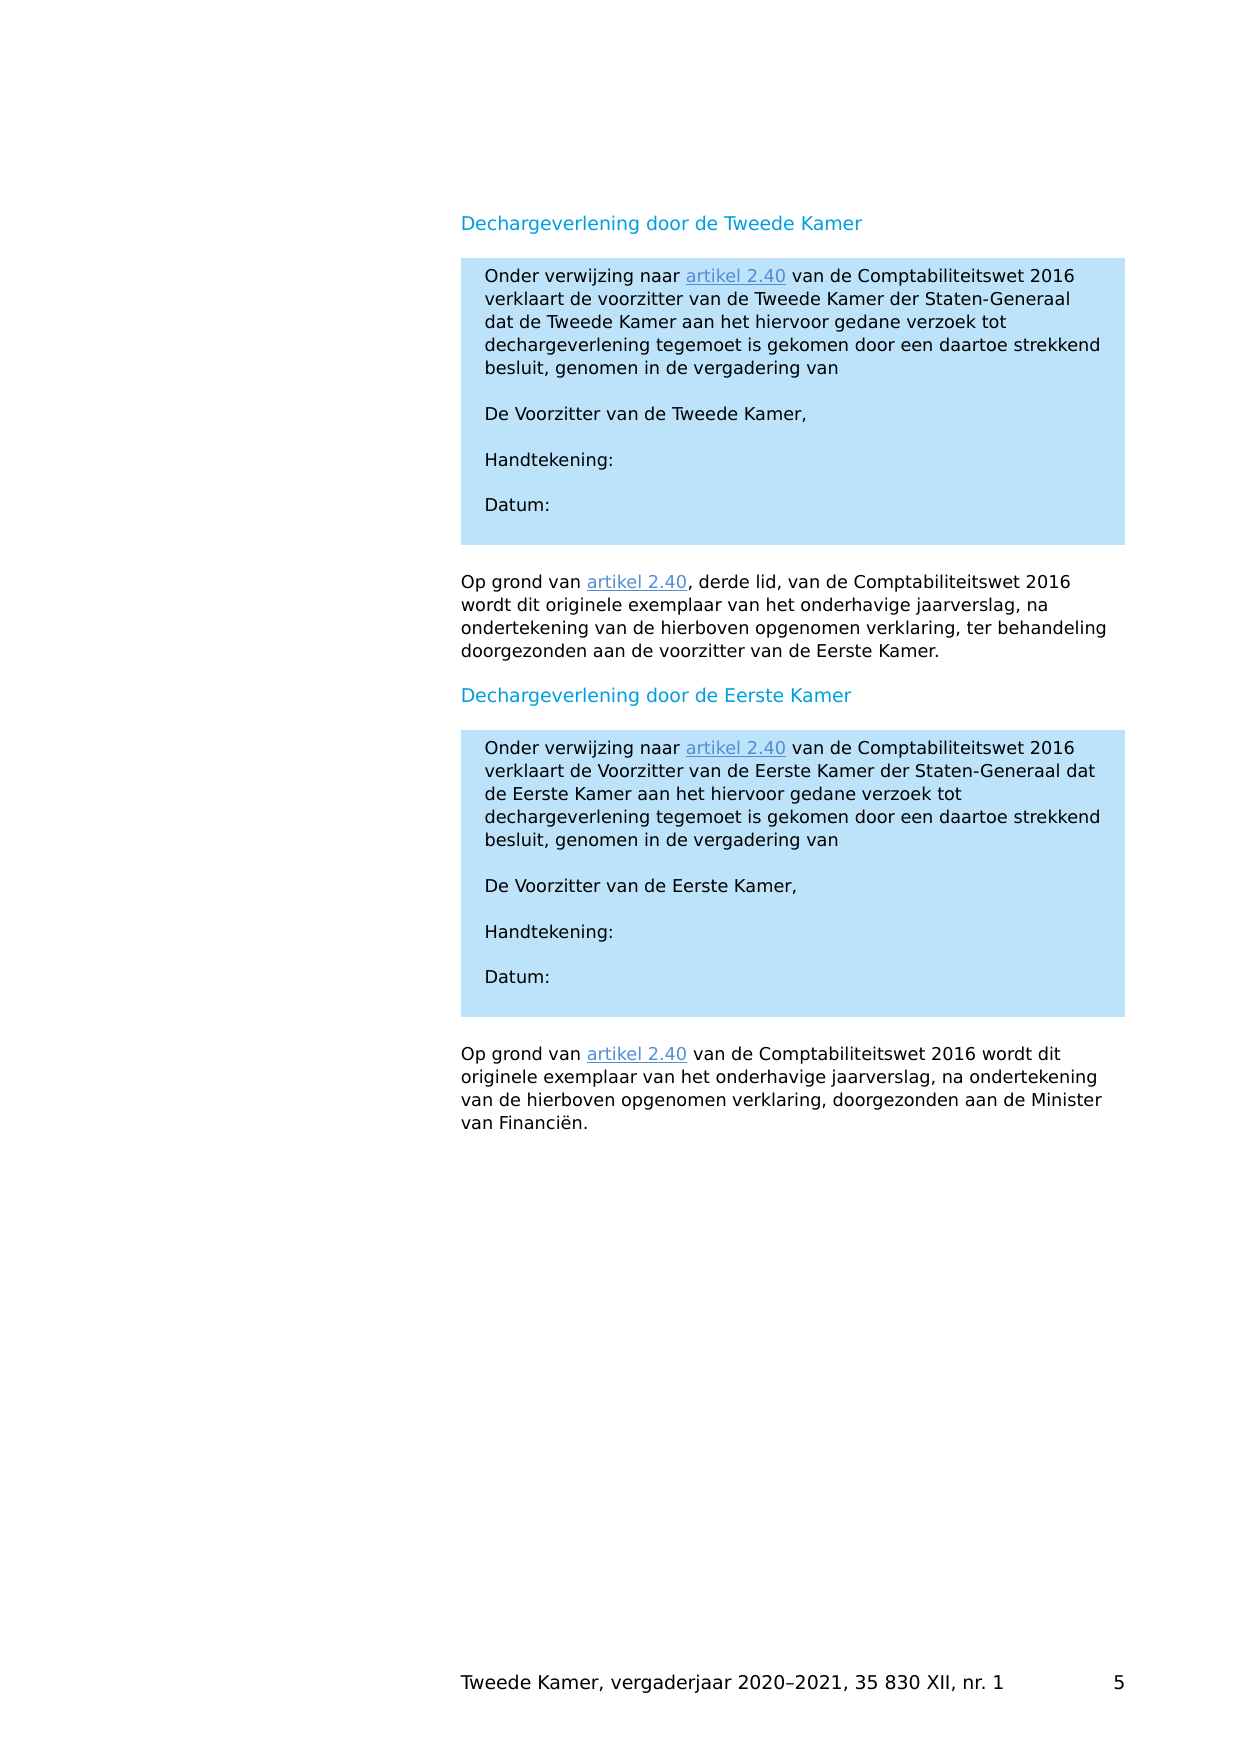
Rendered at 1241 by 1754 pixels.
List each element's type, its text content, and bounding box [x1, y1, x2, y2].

text Op grond van artikel 2.40, derde lid, van de Comptabiliteitswet 2016 wordt dit originele exemplaar van het onderhavige jaarverslag, na ondertekening van de hierboven opgenomen verklaring, ter behandeling doorgezonden aan de voorzitter van de Eerste Kamer. [461, 570, 1125, 662]
table_header Onder verwijzing naar artikel 2.40 van de Comptabiliteitswet 2016 verklaart de Voorzitter van de Eerste Kamer der Staten-Generaal dat de Eerste Kamer aan het hiervoor gedane verzoek tot dechargeverlening tegemoet is gekomen door een daartoe strekkend besluit, genomen in de vergadering van De Voorzitter van de Eerste Kamer, Handtekening: Datum: [461, 730, 1125, 1017]
title Dechargeverlening door de Tweede Kamer [461, 213, 1125, 235]
table_header Onder verwijzing naar artikel 2.40 van de Comptabiliteitswet 2016 verklaart de voorzitter van de Tweede Kamer der Staten-Generaal dat de Tweede Kamer aan het hiervoor gedane verzoek tot dechargeverlening tegemoet is gekomen door een daartoe strekkend besluit, genomen in de vergadering van De Voorzitter van de Tweede Kamer, Handtekening: Datum: [461, 258, 1125, 545]
text Op grond van artikel 2.40 van de Comptabiliteitswet 2016 wordt dit originele exemplaar van het onderhavige jaarverslag, na ondertekening van de hierboven opgenomen verklaring, doorgezonden aan de Minister van Financiën. [461, 1042, 1125, 1134]
title Dechargeverlening door de Eerste Kamer [461, 685, 1125, 707]
